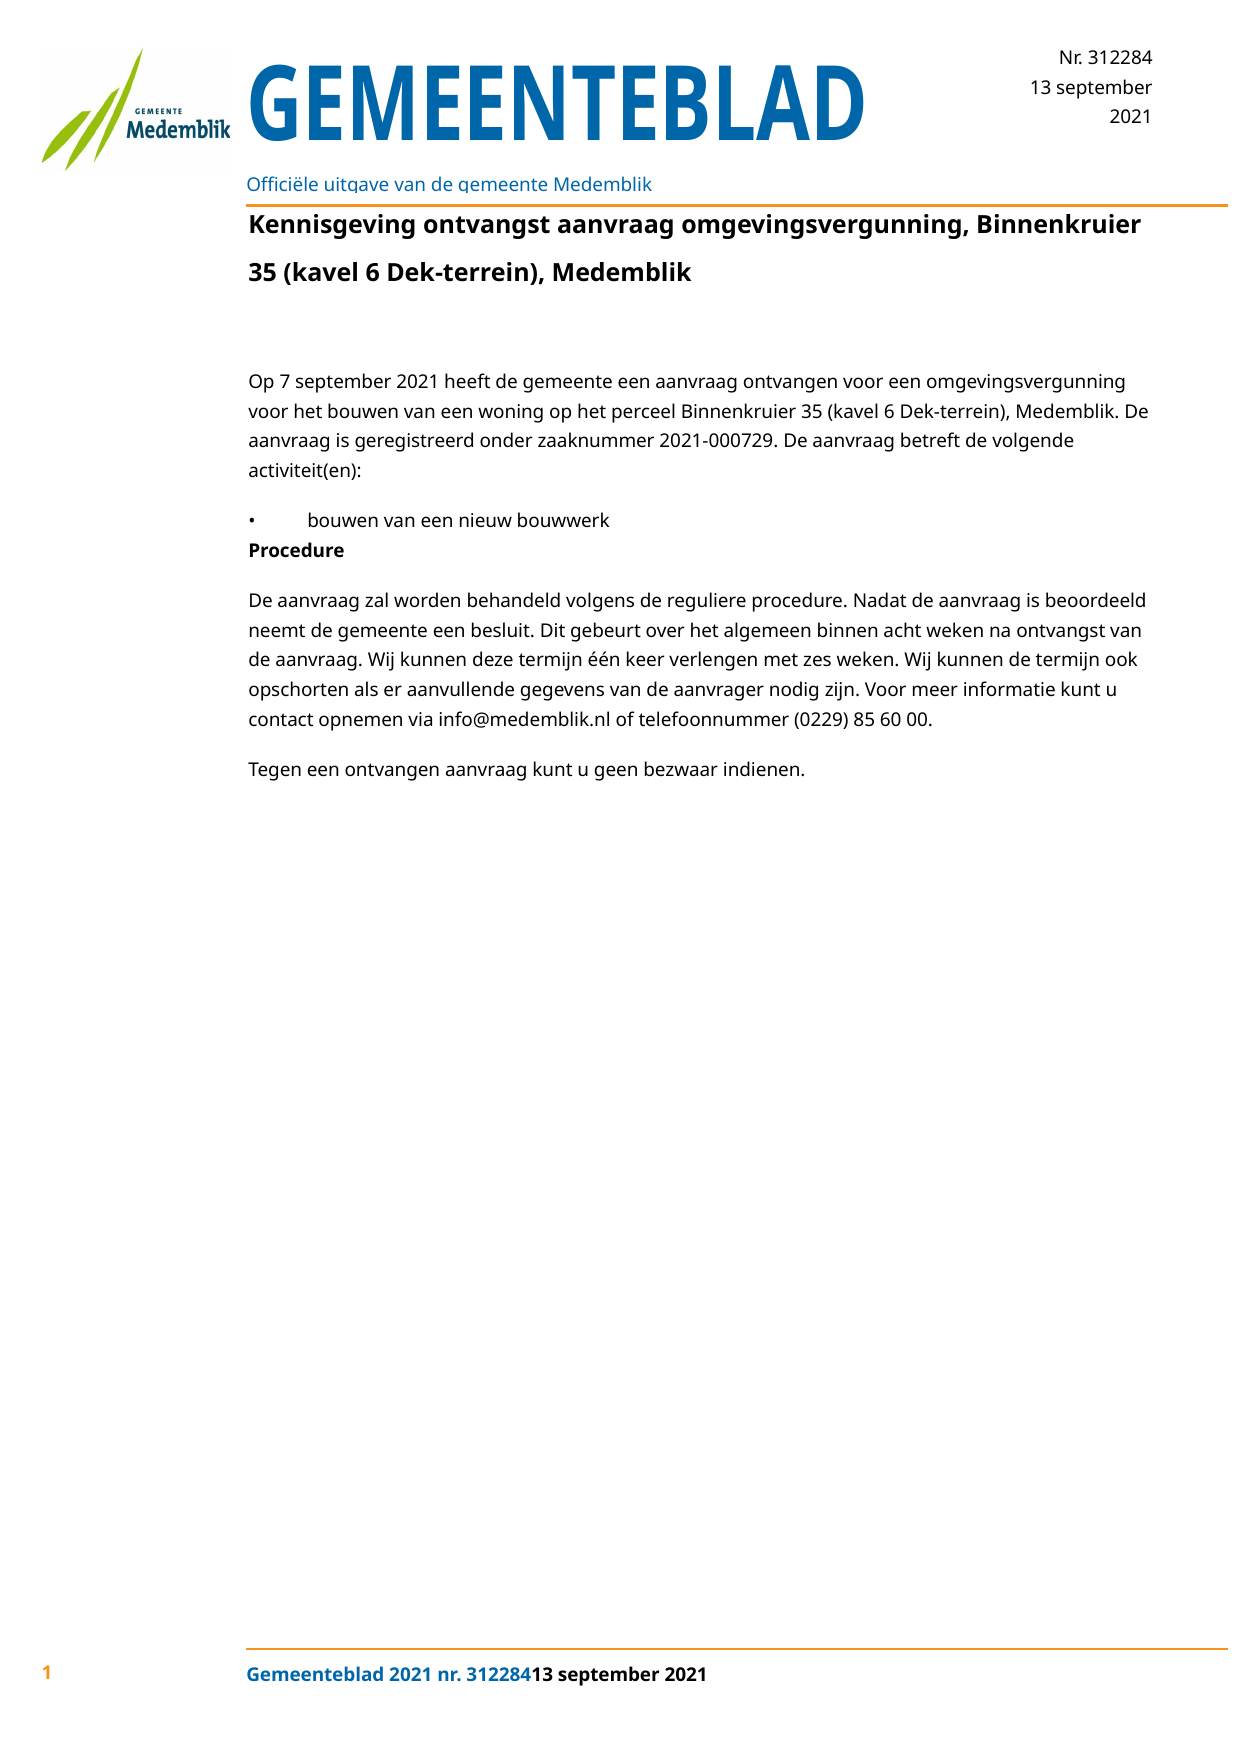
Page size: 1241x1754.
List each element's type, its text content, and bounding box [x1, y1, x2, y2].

picture [41, 47, 231, 172]
text De aanvraag zal worden behandeld volgens de reguliere procedure. Nadat de aanvraag is beoordeeld neemt de gemeente een besluit. Dit gebeurt over het algemeen binnen acht weken na ontvangst van de aanvraag. Wij kunnen deze termijn één keer verlengen met zes weken. Wij kunnen de termijn ook opschorten als er aanvullende gegevens van de aanvrager nodig zijn. Voor meer informatie kunt u contact opnemen via info@medemblik.nl of telefoonnummer (0229) 85 60 00. [248, 587, 1152, 732]
text Op 7 september 2021 heeft de gemeente een aanvraag ontvangen voor een omgevingsvergunning voor het bouwen van een woning op het perceel Binnenkruier 35 (kavel 6 Dek-terrein), Medemblik. De aanvraag is geregistreerd onder zaaknummer 2021-000729. De aanvraag betreft de volgende activiteit(en): [248, 368, 1152, 483]
text Procedure [248, 537, 1152, 563]
list bouwen van een nieuw bouwwerk [248, 507, 1152, 533]
text Kennisgeving ontvangst aanvraag omgevingsvergunning, Binnenkruier 35 (kavel 6 Dek-terrein), Medemblik [248, 207, 1152, 288]
text Tegen een ontvangen aanvraag kunt u geen bezwaar indienen. [248, 756, 1152, 782]
